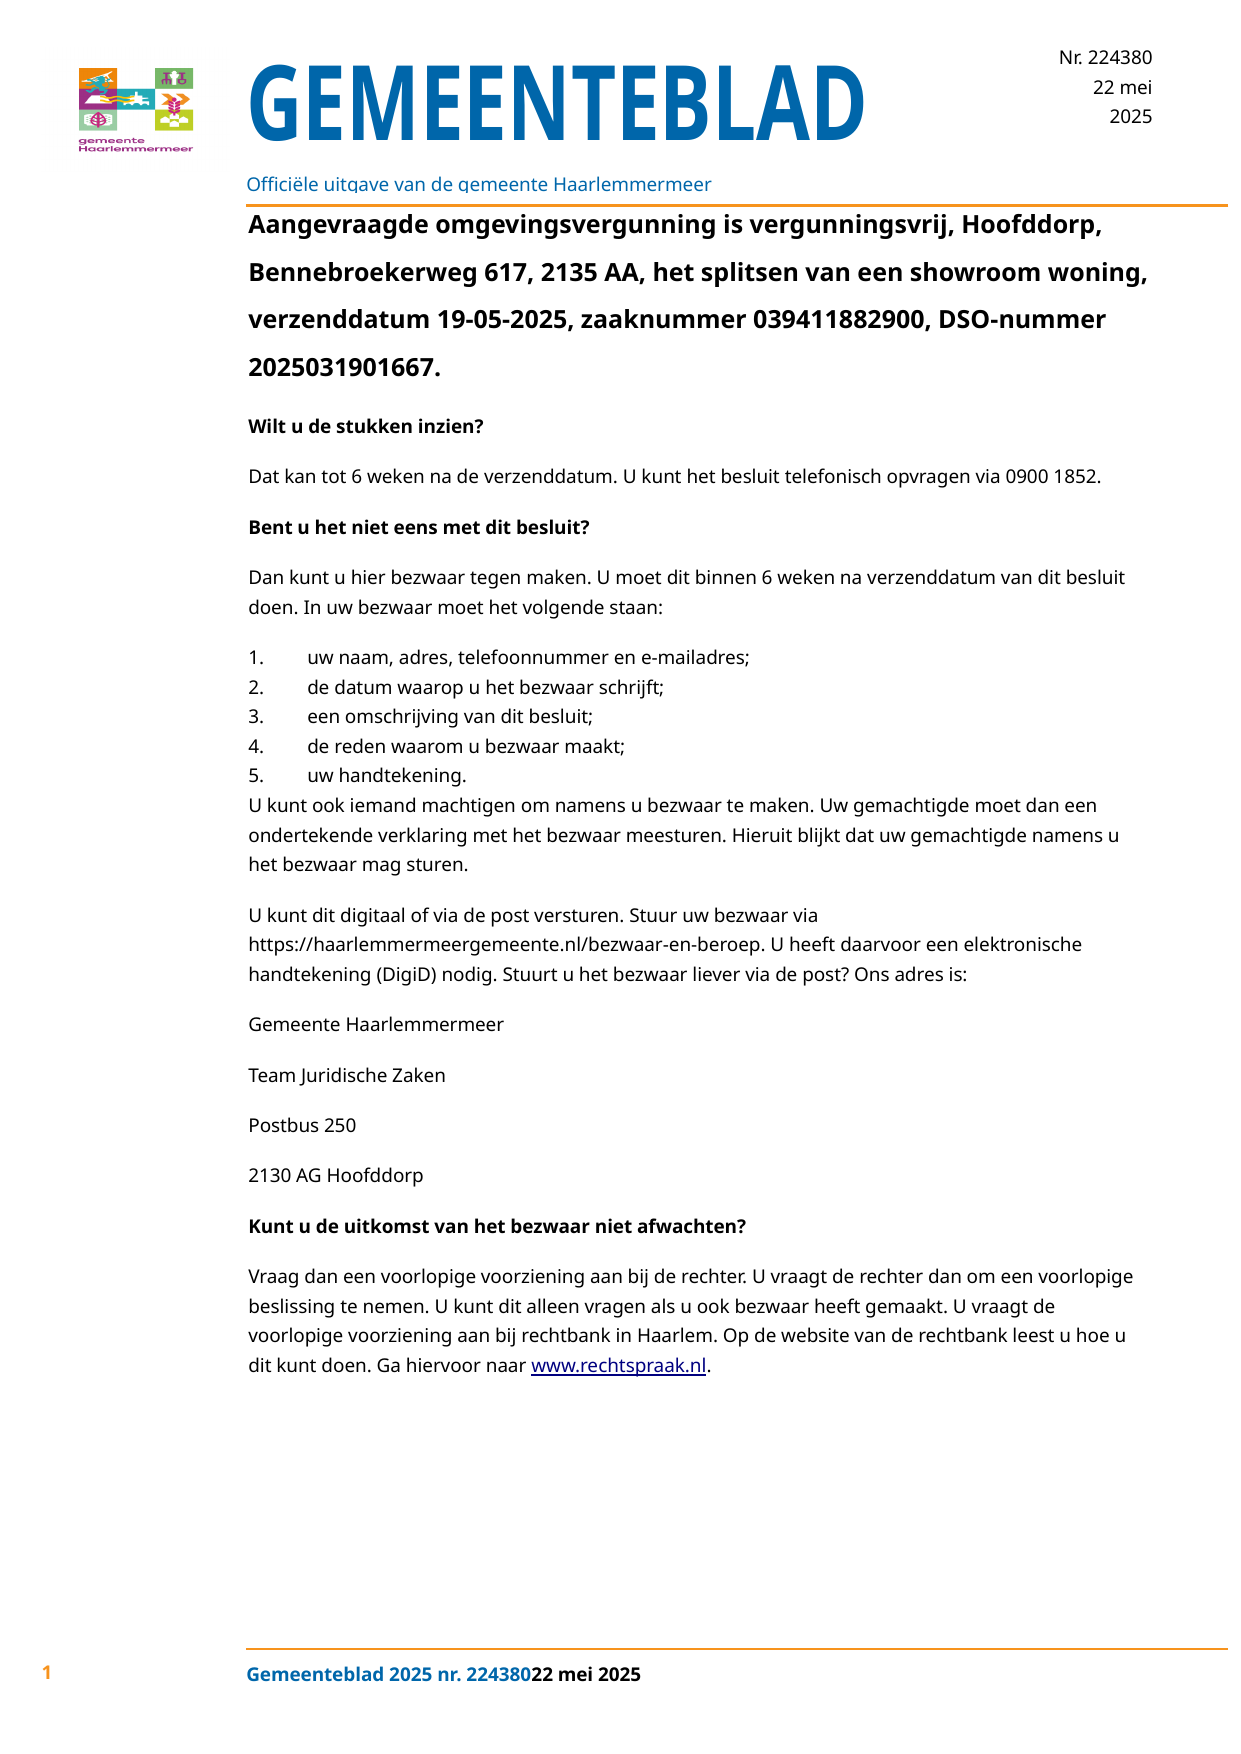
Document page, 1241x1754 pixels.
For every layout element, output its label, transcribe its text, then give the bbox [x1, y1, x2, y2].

picture [41, 47, 231, 172]
text Wilt u de stukken inzien? [248, 413, 1152, 439]
text Gemeente Haarlemmermeer [248, 1011, 1152, 1037]
text Bent u het niet eens met dit besluit? [248, 514, 1152, 540]
text Dan kunt u hier bezwaar tegen maken. U moet dit binnen 6 weken na verzenddatum van dit besluit doen. In uw bezwaar moet het volgende staan: [248, 564, 1152, 620]
list een omschrijving van dit besluit; [248, 703, 1152, 729]
text U kunt dit digitaal of via de post versturen. Stuur uw bezwaar via https://haarlemmermeergemeente.nl/bezwaar-en-beroep. U heeft daarvoor een elektronische handtekening (DigiD) nodig. Stuurt u het bezwaar liever via de post? Ons adres is: [248, 902, 1152, 987]
text U kunt ook iemand machtigen om namens u bezwaar te maken. Uw gemachtigde moet dan een ondertekende verklaring met het bezwaar meesturen. Hieruit blijkt dat uw gemachtigde namens u het bezwaar mag sturen. [248, 792, 1152, 877]
text Team Juridische Zaken [248, 1062, 1152, 1088]
text Dat kan tot 6 weken na de verzenddatum. U kunt het besluit telefonisch opvragen via 0900 1852. [248, 463, 1152, 489]
list de reden waarom u bezwaar maakt; [248, 733, 1152, 759]
list de datum waarop u het bezwaar schrijft; [248, 674, 1152, 700]
text Vraag dan een voorlopige voorziening aan bij de rechter. U vraagt de rechter dan om een voorlopige beslissing te nemen. U kunt dit alleen vragen als u ook bezwaar heeft gemaakt. U vraagt de voorlopige voorziening aan bij rechtbank in Haarlem. Op de website van de rechtbank leest u hoe u dit kunt doen. Ga hiervoor naar www.rechtspraak.nl. [248, 1263, 1152, 1378]
list uw naam, adres, telefoonnummer en e-mailadres; [248, 644, 1152, 670]
text Postbus 250 [248, 1112, 1152, 1138]
text Aangevraagde omgevingsvergunning is vergunningsvrij, Hoofddorp, Bennebroekerweg 617, 2135 AA, het splitsen van een showroom woning, verzenddatum 19-05-2025, zaaknummer 039411882900, DSO-nummer 2025031901667. [248, 207, 1152, 384]
list uw handtekening. [248, 763, 1152, 788]
text Kunt u de uitkomst van het bezwaar niet afwachten? [248, 1213, 1152, 1239]
text 2130 AG Hoofddorp [248, 1163, 1152, 1188]
